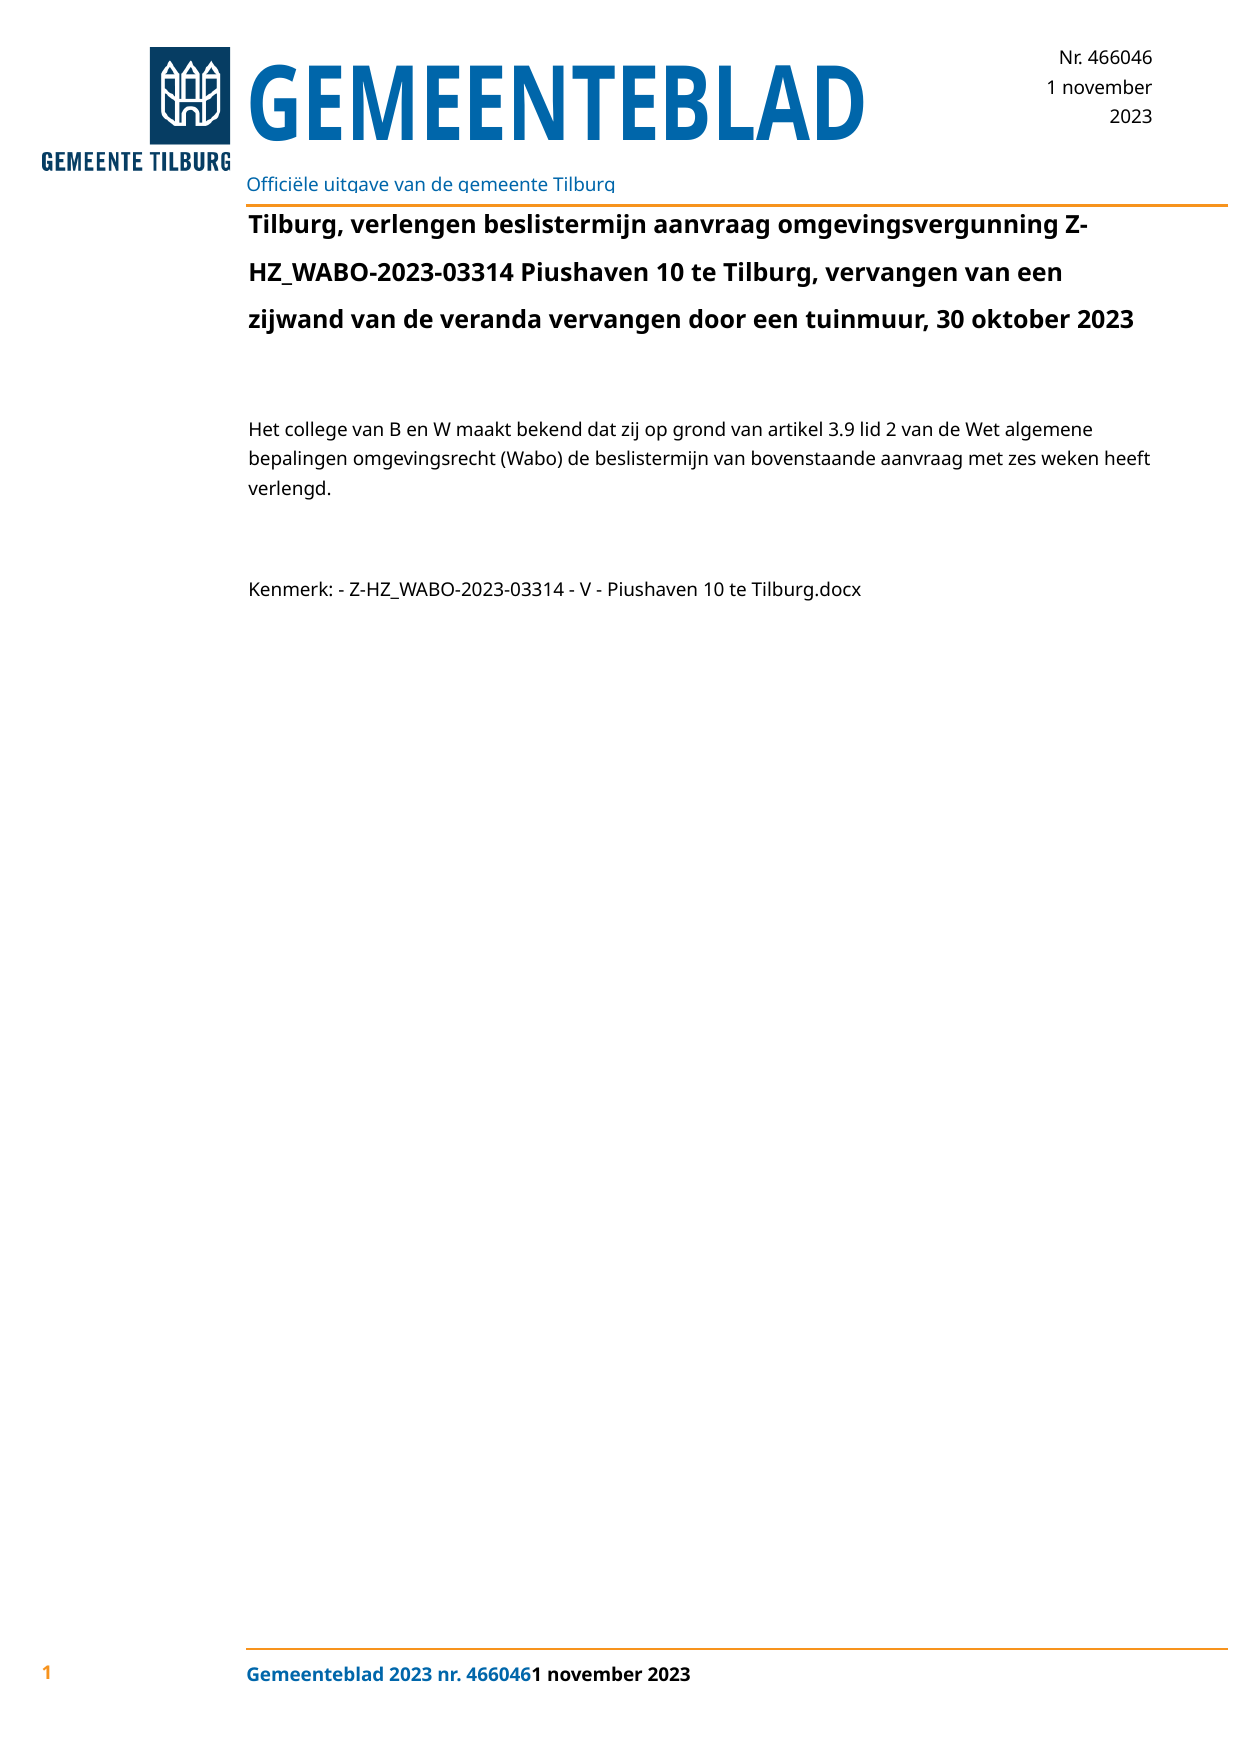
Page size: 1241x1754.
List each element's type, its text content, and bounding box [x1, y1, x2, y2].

text Tilburg, verlengen beslistermijn aanvraag omgevingsvergunning Z-HZ_WABO-2023-03314 Piushaven 10 te Tilburg, vervangen van een zijwand van de veranda vervangen door een tuinmuur, 30 oktober 2023 [248, 207, 1152, 336]
text Het college van B en W maakt bekend dat zij op grond van artikel 3.9 lid 2 van de Wet algemene bepalingen omgevingsrecht (Wabo) de beslistermijn van bovenstaande aanvraag met zes weken heeft verlengd. [248, 416, 1152, 501]
text Kenmerk: - Z-HZ_WABO-2023-03314 - V - Piushaven 10 te Tilburg.docx [248, 576, 1152, 602]
picture [41, 47, 231, 172]
